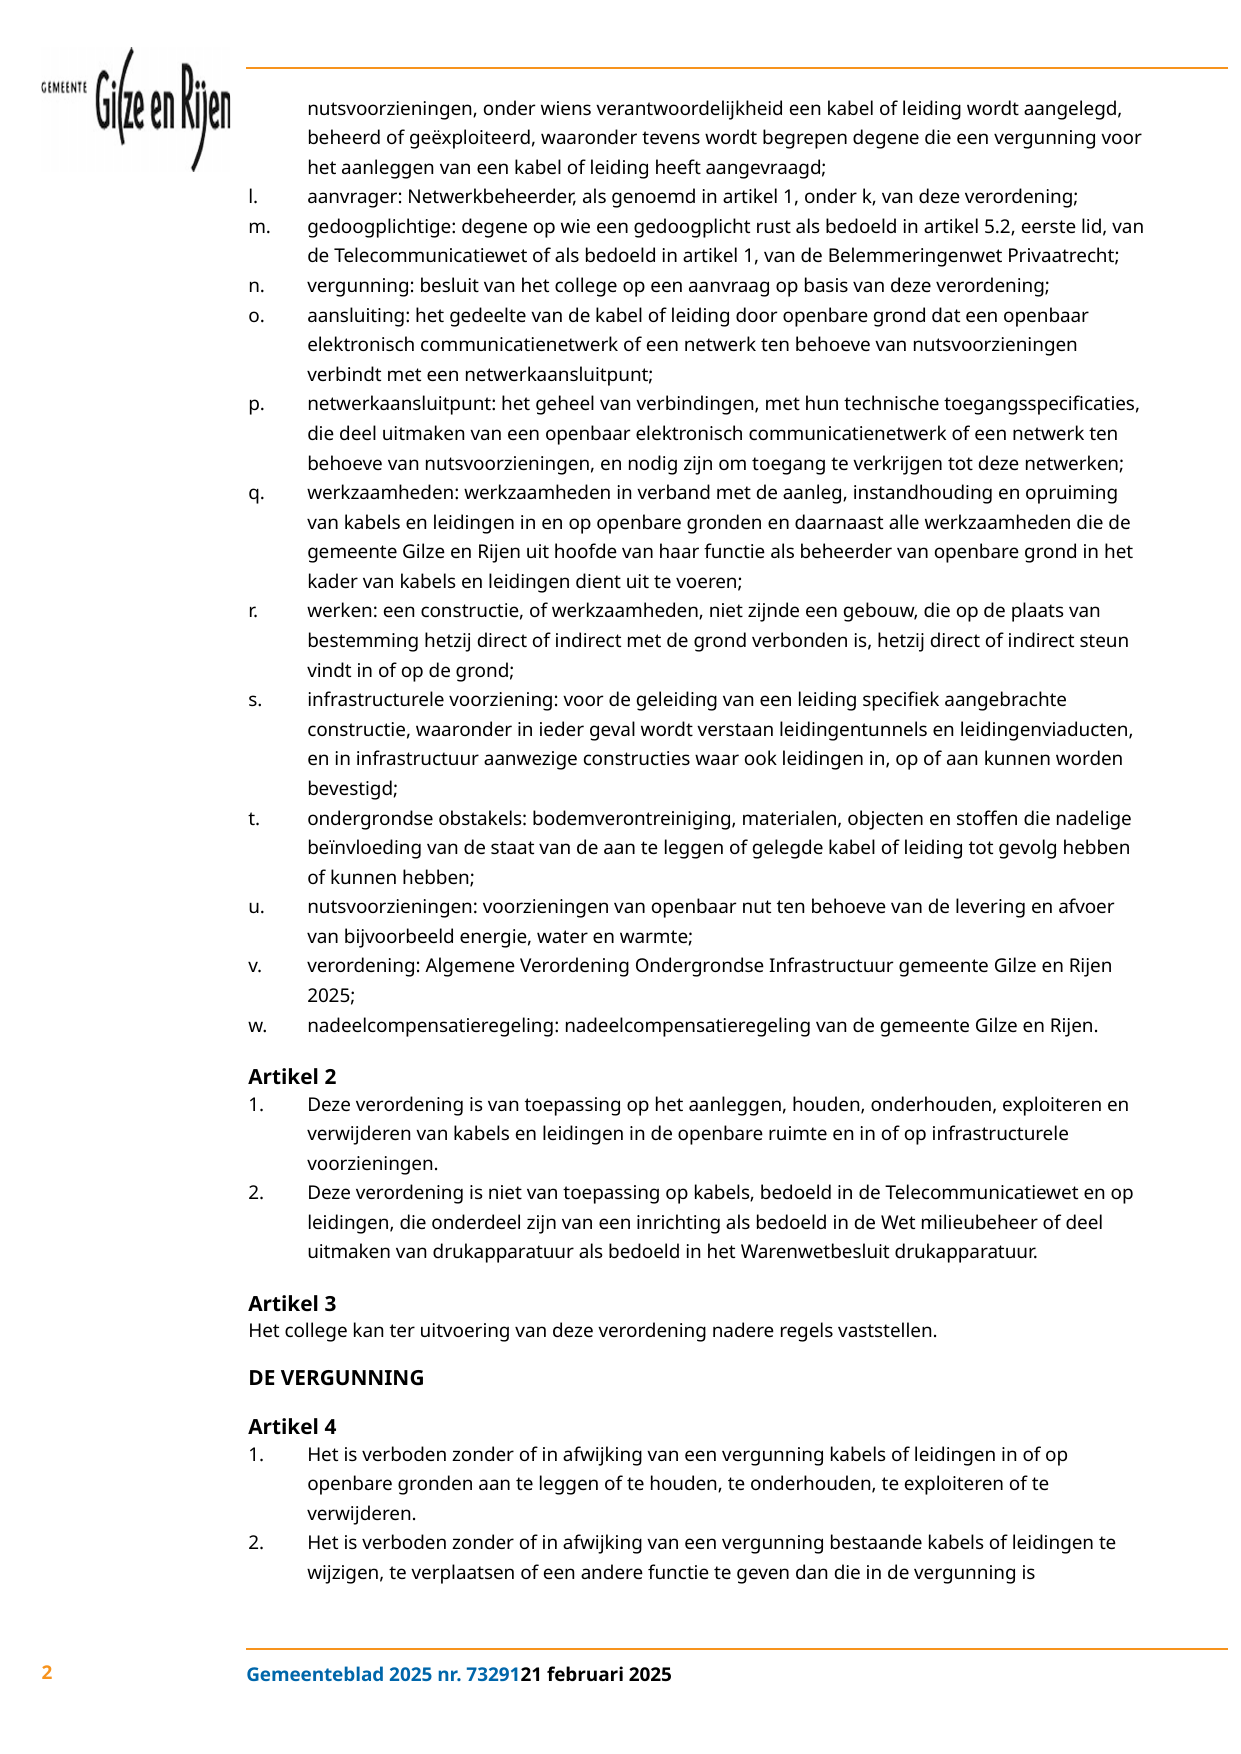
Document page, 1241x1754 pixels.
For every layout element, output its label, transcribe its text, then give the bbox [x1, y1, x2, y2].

list nutsvoorzieningen, onder wiens verantwoordelijkheid een kabel of leiding wordt aangelegd, beheerd of geëxploiteerd, waaronder tevens wordt begrepen degene die een vergunning voor het aanleggen van een kabel of leiding heeft aangevraagd; [248, 95, 1152, 180]
list infrastructurele voorziening: voor de geleiding van een leiding specifiek aangebrachte constructie, waaronder in ieder geval wordt verstaan leidingentunnels en leidingenviaducten, en in infrastructuur aanwezige constructies waar ook leidingen in, op of aan kunnen worden bevestigd; [248, 686, 1152, 801]
text Het college kan ter uitvoering van deze verordening nadere regels vaststellen. [248, 1317, 1152, 1343]
list Het is verboden zonder of in afwijking van een vergunning kabels of leidingen in of op openbare gronden aan te leggen of te houden, te onderhouden, te exploiteren of te verwijderen. [248, 1441, 1152, 1526]
text Artikel 2 [248, 1062, 1152, 1091]
list nadeelcompensatieregeling: nadeelcompensatieregeling van de gemeente Gilze en Rijen. [248, 1012, 1152, 1038]
text Artikel 4 [248, 1412, 1152, 1441]
list aanvrager: Netwerkbeheerder, als genoemd in artikel 1, onder k, van deze verordening; [248, 183, 1152, 209]
text DE VERGUNNING [248, 1363, 1152, 1392]
list ondergrondse obstakels: bodemverontreiniging, materialen, objecten en stoffen die nadelige beïnvloeding van de staat van de aan te leggen of gelegde kabel of leiding tot gevolg hebben of kunnen hebben; [248, 805, 1152, 890]
list Deze verordening is van toepassing op het aanleggen, houden, onderhouden, exploiteren en verwijderen van kabels en leidingen in de openbare ruimte en in of op infrastructurele voorzieningen. [248, 1091, 1152, 1176]
list aansluiting: het gedeelte van de kabel of leiding door openbare grond dat een openbaar elektronisch communicatienetwerk of een netwerk ten behoeve van nutsvoorzieningen verbindt met een netwerkaansluitpunt; [248, 302, 1152, 387]
list werkzaamheden: werkzaamheden in verband met de aanleg, instandhouding en opruiming van kabels en leidingen in en op openbare gronden en daarnaast alle werkzaamheden die de gemeente Gilze en Rijen uit hoofde van haar functie als beheerder van openbare grond in het kader van kabels en leidingen dient uit te voeren; [248, 479, 1152, 594]
list vergunning: besluit van het college op een aanvraag op basis van deze verordening; [248, 272, 1152, 298]
list gedoogplichtige: degene op wie een gedoogplicht rust als bedoeld in artikel 5.2, eerste lid, van de Telecommunicatiewet of als bedoeld in artikel 1, van de Belemmeringenwet Privaatrecht; [248, 213, 1152, 268]
list Het is verboden zonder of in afwijking van een vergunning bestaande kabels of leidingen te wijzigen, te verplaatsen of een andere functie te geven dan die in de vergunning is [248, 1529, 1152, 1585]
text Artikel 3 [248, 1289, 1152, 1317]
list verordening: Algemene Verordening Ondergrondse Infrastructuur gemeente Gilze en Rijen 2025; [248, 953, 1152, 1008]
list Deze verordening is niet van toepassing op kabels, bedoeld in de Telecommunicatiewet en op leidingen, die onderdeel zijn van een inrichting als bedoeld in de Wet milieubeheer of deel uitmaken van drukapparatuur als bedoeld in het Warenwetbesluit drukapparatuur. [248, 1179, 1152, 1264]
list netwerkaansluitpunt: het geheel van verbindingen, met hun technische toegangsspecificaties, die deel uitmaken van een openbaar elektronisch communicatienetwerk of een netwerk ten behoeve van nutsvoorzieningen, en nodig zijn om toegang te verkrijgen tot deze netwerken; [248, 391, 1152, 476]
picture [41, 47, 231, 172]
list nutsvoorzieningen: voorzieningen van openbaar nut ten behoeve van de levering en afvoer van bijvoorbeeld energie, water en warmte; [248, 893, 1152, 949]
list werken: een constructie, of werkzaamheden, niet zijnde een gebouw, die op de plaats van bestemming hetzij direct of indirect met de grond verbonden is, hetzij direct of indirect steun vindt in of op de grond; [248, 598, 1152, 683]
